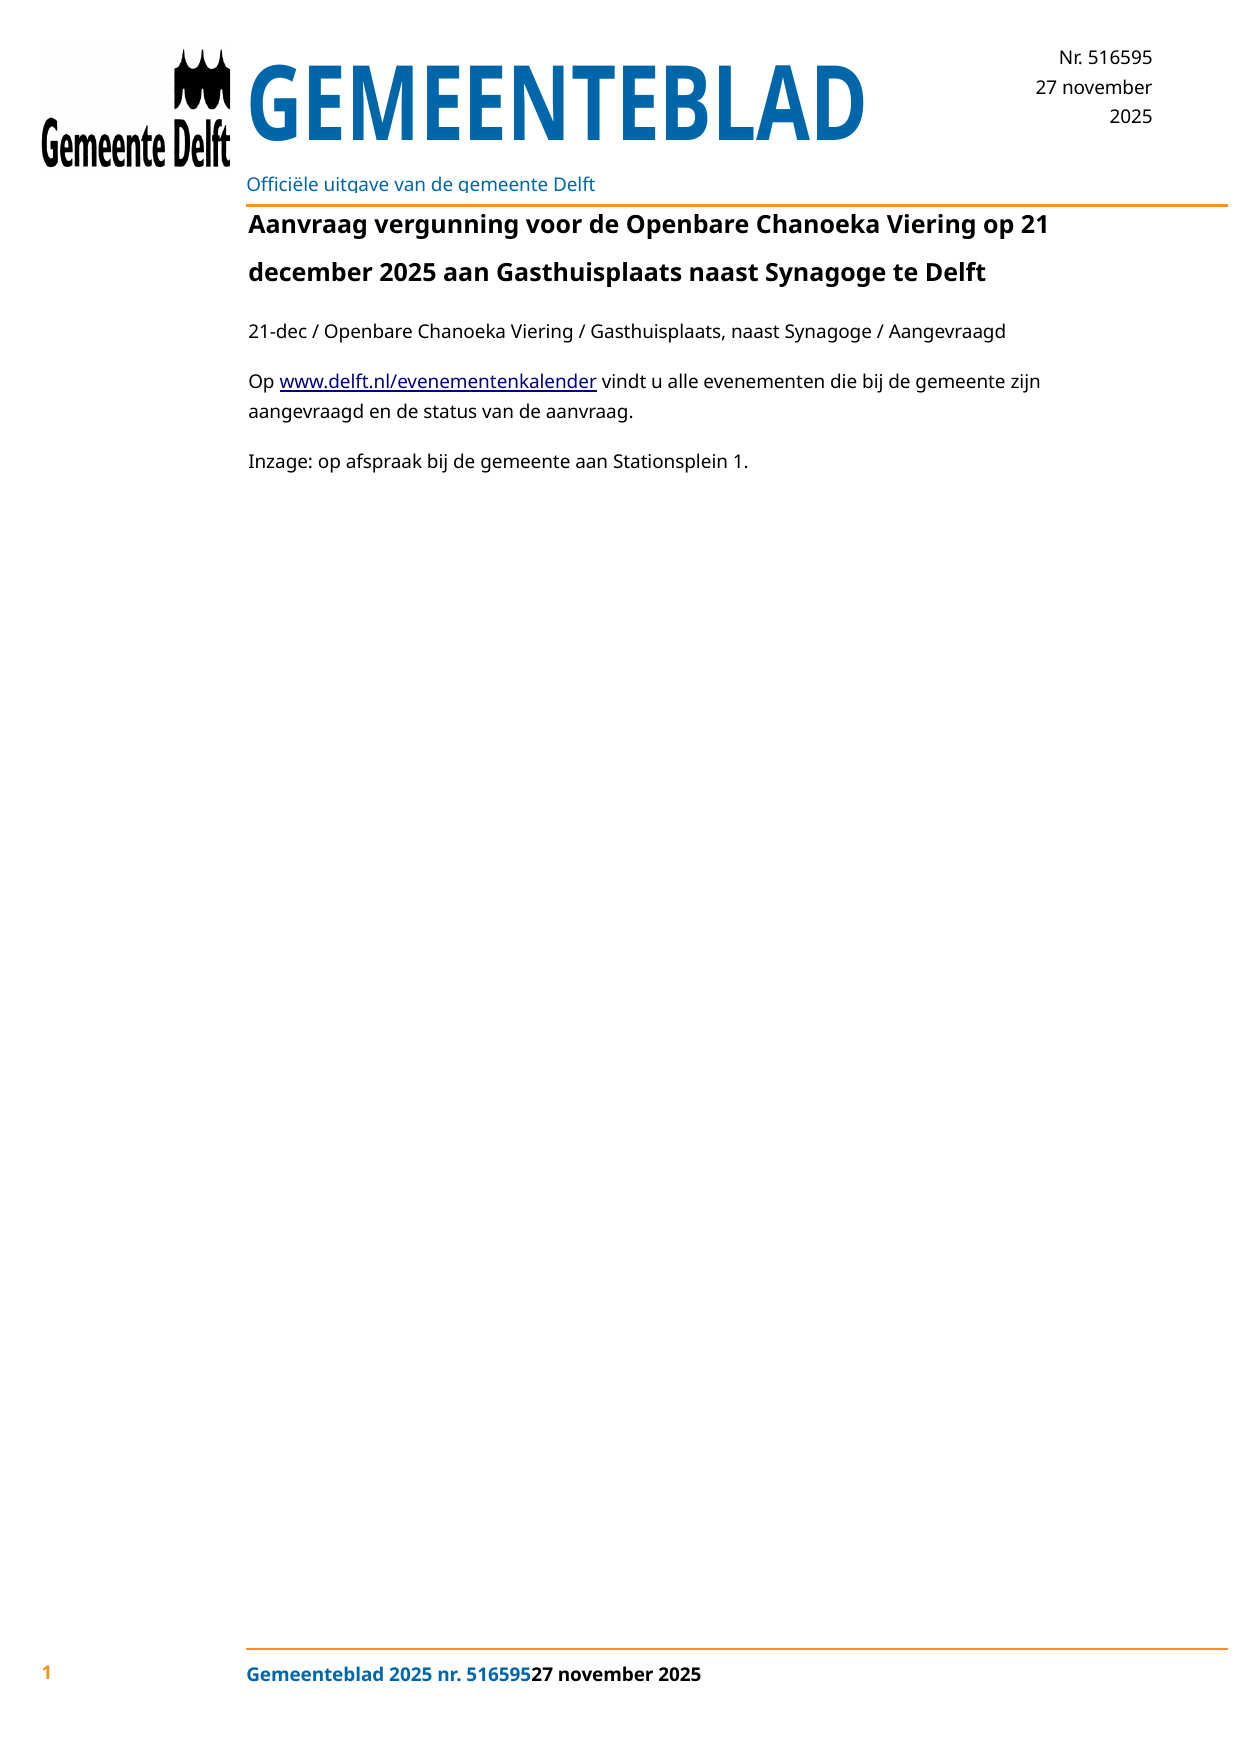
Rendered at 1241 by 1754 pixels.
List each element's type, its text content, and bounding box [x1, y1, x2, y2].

text 21-dec / Openbare Chanoeka Viering / Gasthuisplaats, naast Synagoge / Aangevraagd [248, 318, 1152, 344]
picture [41, 47, 231, 172]
text Op www.delft.nl/evenementenkalender vindt u alle evenementen die bij de gemeente zijn aangevraagd en de status van de aanvraag. [248, 368, 1152, 424]
text Inzage: op afspraak bij de gemeente aan Stationsplein 1. [248, 448, 1152, 474]
text Aanvraag vergunning voor de Openbare Chanoeka Viering op 21 december 2025 aan Gasthuisplaats naast Synagoge te Delft [248, 207, 1152, 288]
